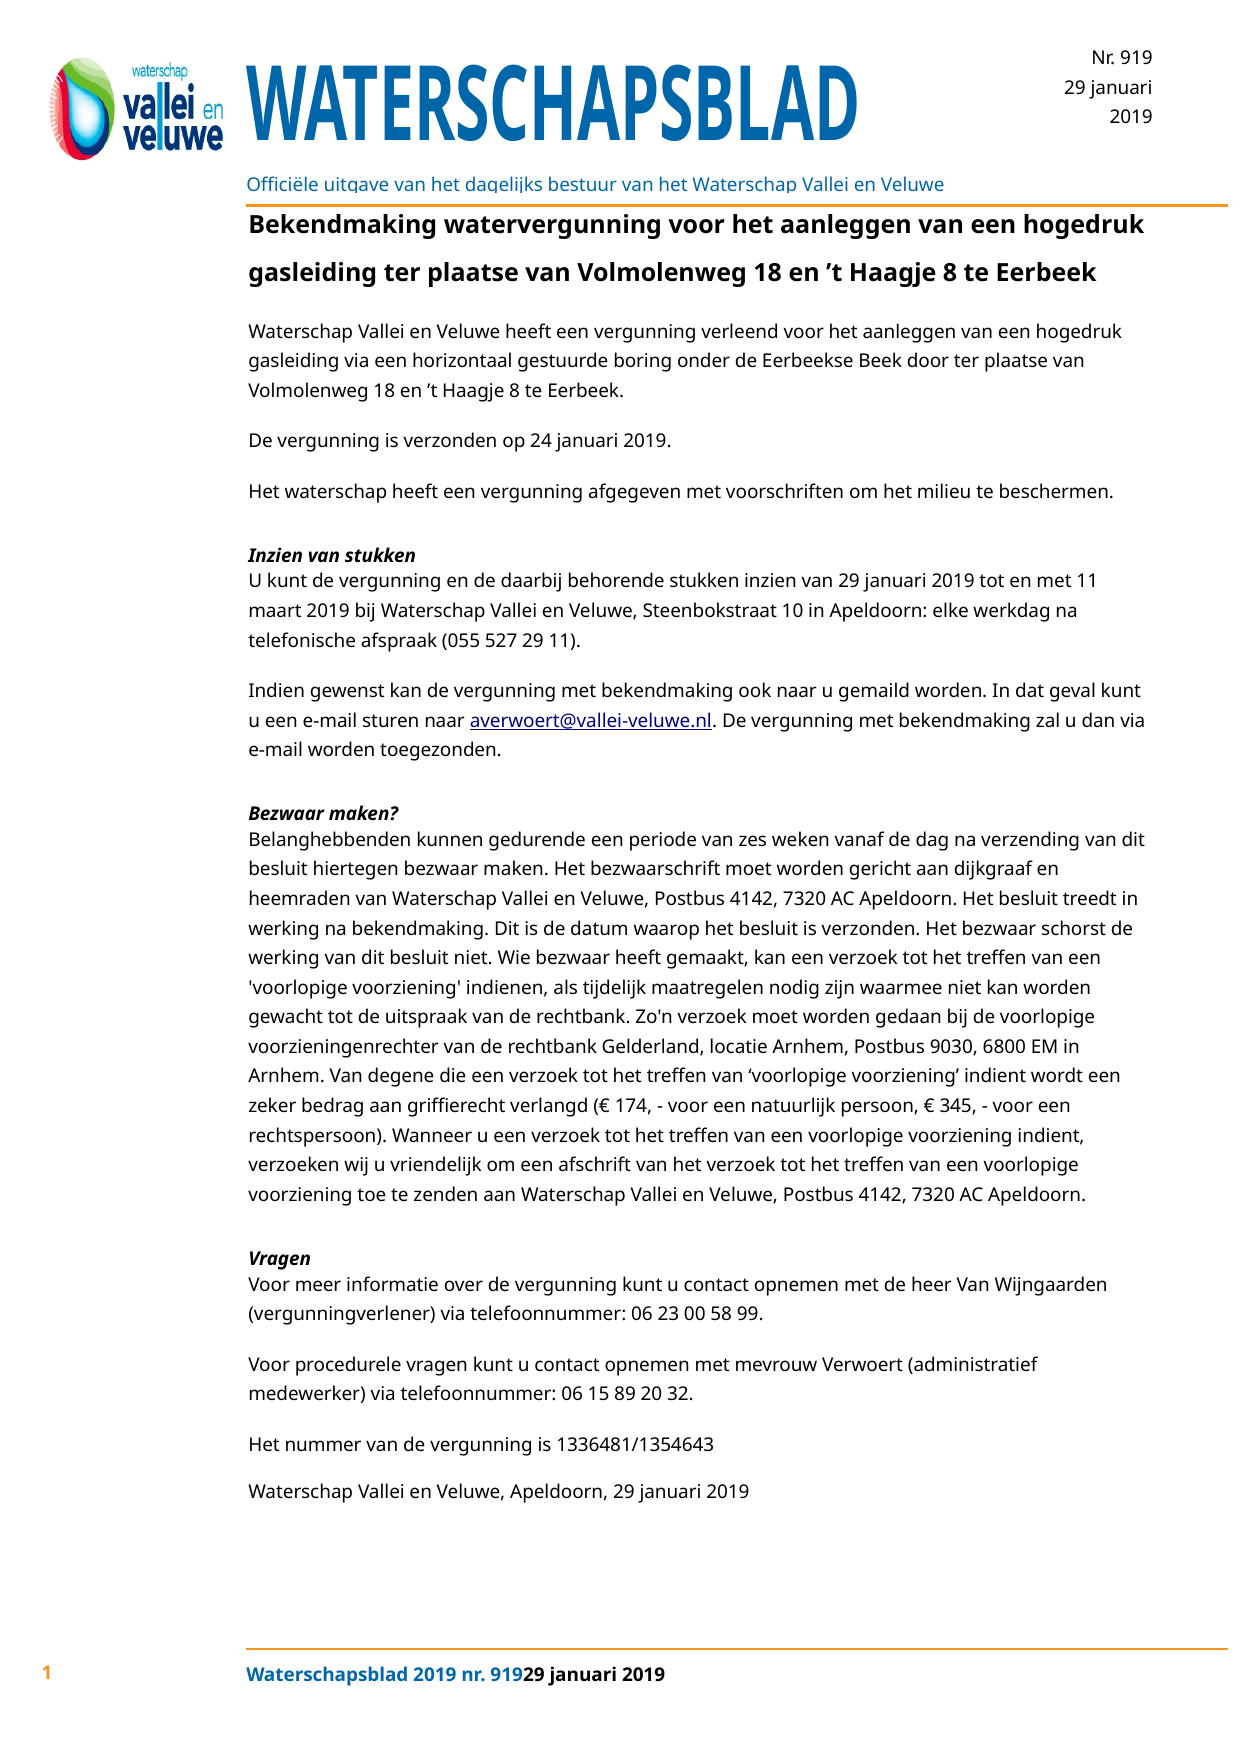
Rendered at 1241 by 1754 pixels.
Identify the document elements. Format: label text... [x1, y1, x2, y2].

text Voor procedurele vragen kunt u contact opnemen met mevrouw Verwoert (administratief medewerker) via telefoonnummer: 06 15 89 20 32. [248, 1351, 1152, 1406]
text Het waterschap heeft een vergunning afgegeven met voorschriften om het milieu te beschermen. [248, 478, 1152, 504]
text Het nummer van de vergunning is 1336481/1354643 [248, 1431, 1152, 1456]
text Inzien van stukken [248, 542, 1152, 568]
picture [41, 47, 231, 172]
text De vergunning is verzonden op 24 januari 2019. [248, 427, 1152, 453]
text U kunt de vergunning en de daarbij behorende stukken inzien van 29 januari 2019 tot en met 11 maart 2019 bij Waterschap Vallei en Veluwe, Steenbokstraat 10 in Apeldoorn: elke werkdag na telefonische afspraak (055 527 29 11). [248, 568, 1152, 652]
text Indien gewenst kan de vergunning met bekendmaking ook naar u gemaild worden. In dat geval kunt u een e-mail sturen naar averwoert@vallei-veluwe.nl. De vergunning met bekendmaking zal u dan via e-mail worden toegezonden. [248, 677, 1152, 762]
text Bezwaar maken? [248, 800, 1152, 826]
text Vragen [248, 1245, 1152, 1271]
text Waterschap Vallei en Veluwe heeft een vergunning verleend voor het aanleggen van een hogedruk gasleiding via een horizontaal gestuurde boring onder de Eerbeekse Beek door ter plaatse van Volmolenweg 18 en ’t Haagje 8 te Eerbeek. [248, 318, 1152, 403]
text Bekendmaking watervergunning voor het aanleggen van een hogedruk gasleiding ter plaatse van Volmolenweg 18 en ’t Haagje 8 te Eerbeek [248, 207, 1152, 288]
text Belanghebbenden kunnen gedurende een periode van zes weken vanaf de dag na verzending van dit besluit hiertegen bezwaar maken. Het bezwaarschrift moet worden gericht aan dijkgraaf en heemraden van Waterschap Vallei en Veluwe, Postbus 4142, 7320 AC Apeldoorn. Het besluit treedt in werking na bekendmaking. Dit is de datum waarop het besluit is verzonden. Het bezwaar schorst de werking van dit besluit niet. Wie bezwaar heeft gemaakt, kan een verzoek tot het treffen van een 'voorlopige voorziening' indienen, als tijdelijk maatregelen nodig zijn waarmee niet kan worden gewacht tot de uitspraak van de rechtbank. Zo'n verzoek moet worden gedaan bij de voorlopige voorzieningenrechter van de rechtbank Gelderland, locatie Arnhem, Postbus 9030, 6800 EM in Arnhem. Van degene die een verzoek tot het treffen van ‘voorlopige voorziening’ indient wordt een zeker bedrag aan griffierecht verlangd (€ 174, - voor een natuurlijk persoon, € 345, - voor een rechtspersoon). Wanneer u een verzoek tot het treffen van een voorlopige voorziening indient, verzoeken wij u vriendelijk om een afschrift van het verzoek tot het treffen van een voorlopige voorziening toe te zenden aan Waterschap Vallei en Veluwe, Postbus 4142, 7320 AC Apeldoorn. [248, 826, 1152, 1207]
text Voor meer informatie over de vergunning kunt u contact opnemen met de heer Van Wijngaarden (vergunningverlener) via telefoonnummer: 06 23 00 58 99. [248, 1271, 1152, 1326]
text Waterschap Vallei en Veluwe, Apeldoorn, 29 januari 2019 [248, 1478, 1152, 1504]
